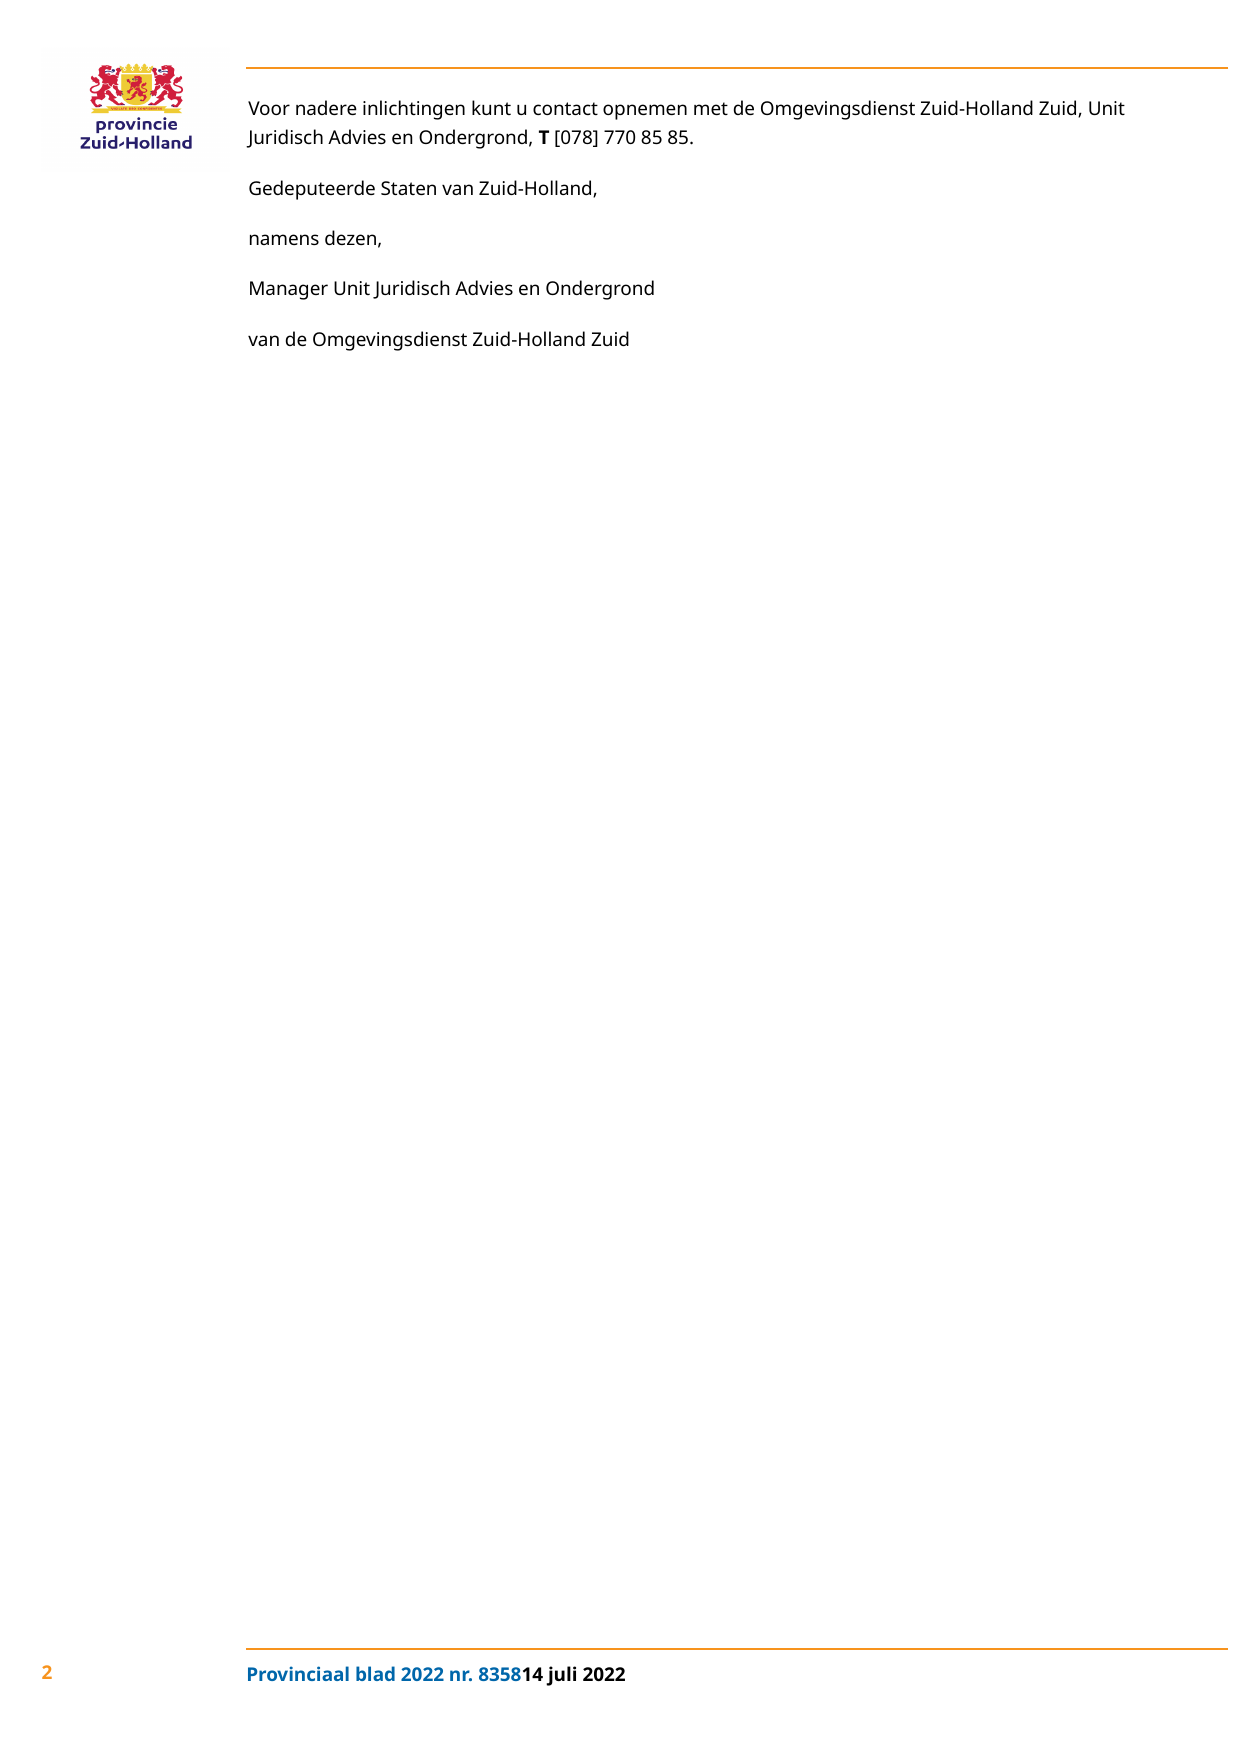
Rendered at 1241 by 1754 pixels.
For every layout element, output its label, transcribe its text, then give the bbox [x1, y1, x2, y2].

text van de Omgevingsdienst Zuid-Holland Zuid [248, 326, 1152, 352]
text namens dezen, [248, 225, 1152, 251]
text Gedeputeerde Staten van Zuid-Holland, [248, 175, 1152, 201]
text Voor nadere inlichtingen kunt u contact opnemen met de Omgevingsdienst Zuid-Holland Zuid, Unit Juridisch Advies en Ondergrond, T [078] 770 85 85. [248, 95, 1152, 150]
picture [41, 47, 231, 172]
text Manager Unit Juridisch Advies en Ondergrond [248, 276, 1152, 301]
